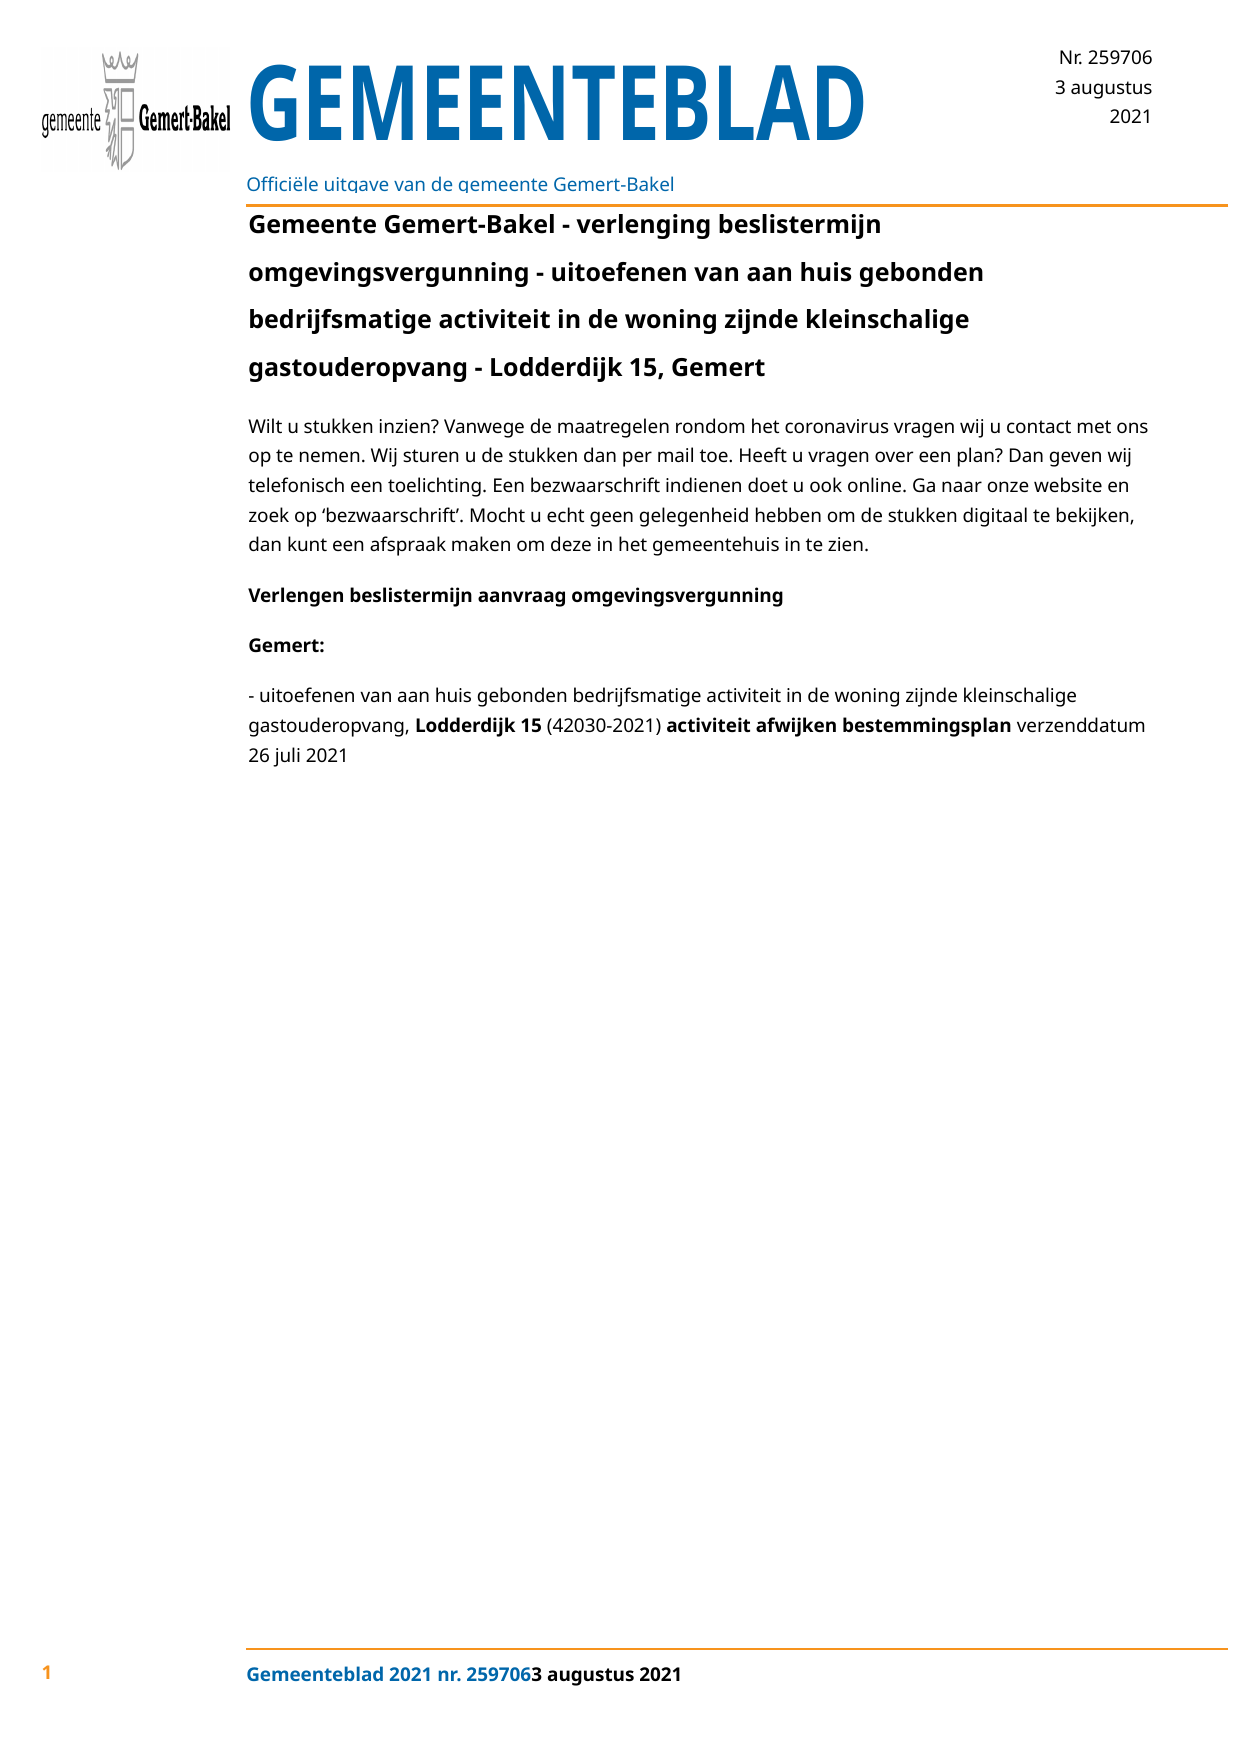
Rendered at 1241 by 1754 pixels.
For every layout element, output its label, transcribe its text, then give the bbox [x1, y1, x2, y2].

picture [41, 47, 231, 172]
text - uitoefenen van aan huis gebonden bedrijfsmatige activiteit in de woning zijnde kleinschalige gastouderopvang, Lodderdijk 15 (42030-2021) activiteit afwijken bestemmingsplan verzenddatum 26 juli 2021 [248, 683, 1152, 768]
text Gemert: [248, 632, 1152, 658]
text Wilt u stukken inzien? Vanwege de maatregelen rondom het coronavirus vragen wij u contact met ons op te nemen. Wij sturen u de stukken dan per mail toe. Heeft u vragen over een plan? Dan geven wij telefonisch een toelichting. Een bezwaarschrift indienen doet u ook online. Ga naar onze website en zoek op ‘bezwaarschrift’. Mocht u echt geen gelegenheid hebben om de stukken digitaal te bekijken, dan kunt een afspraak maken om deze in het gemeentehuis in te zien. [248, 413, 1152, 557]
text Gemeente Gemert-Bakel - verlenging beslistermijn omgevingsvergunning - uitoefenen van aan huis gebonden bedrijfsmatige activiteit in de woning zijnde kleinschalige gastouderopvang - Lodderdijk 15, Gemert [248, 207, 1152, 384]
text Verlengen beslistermijn aanvraag omgevingsvergunning [248, 582, 1152, 608]
